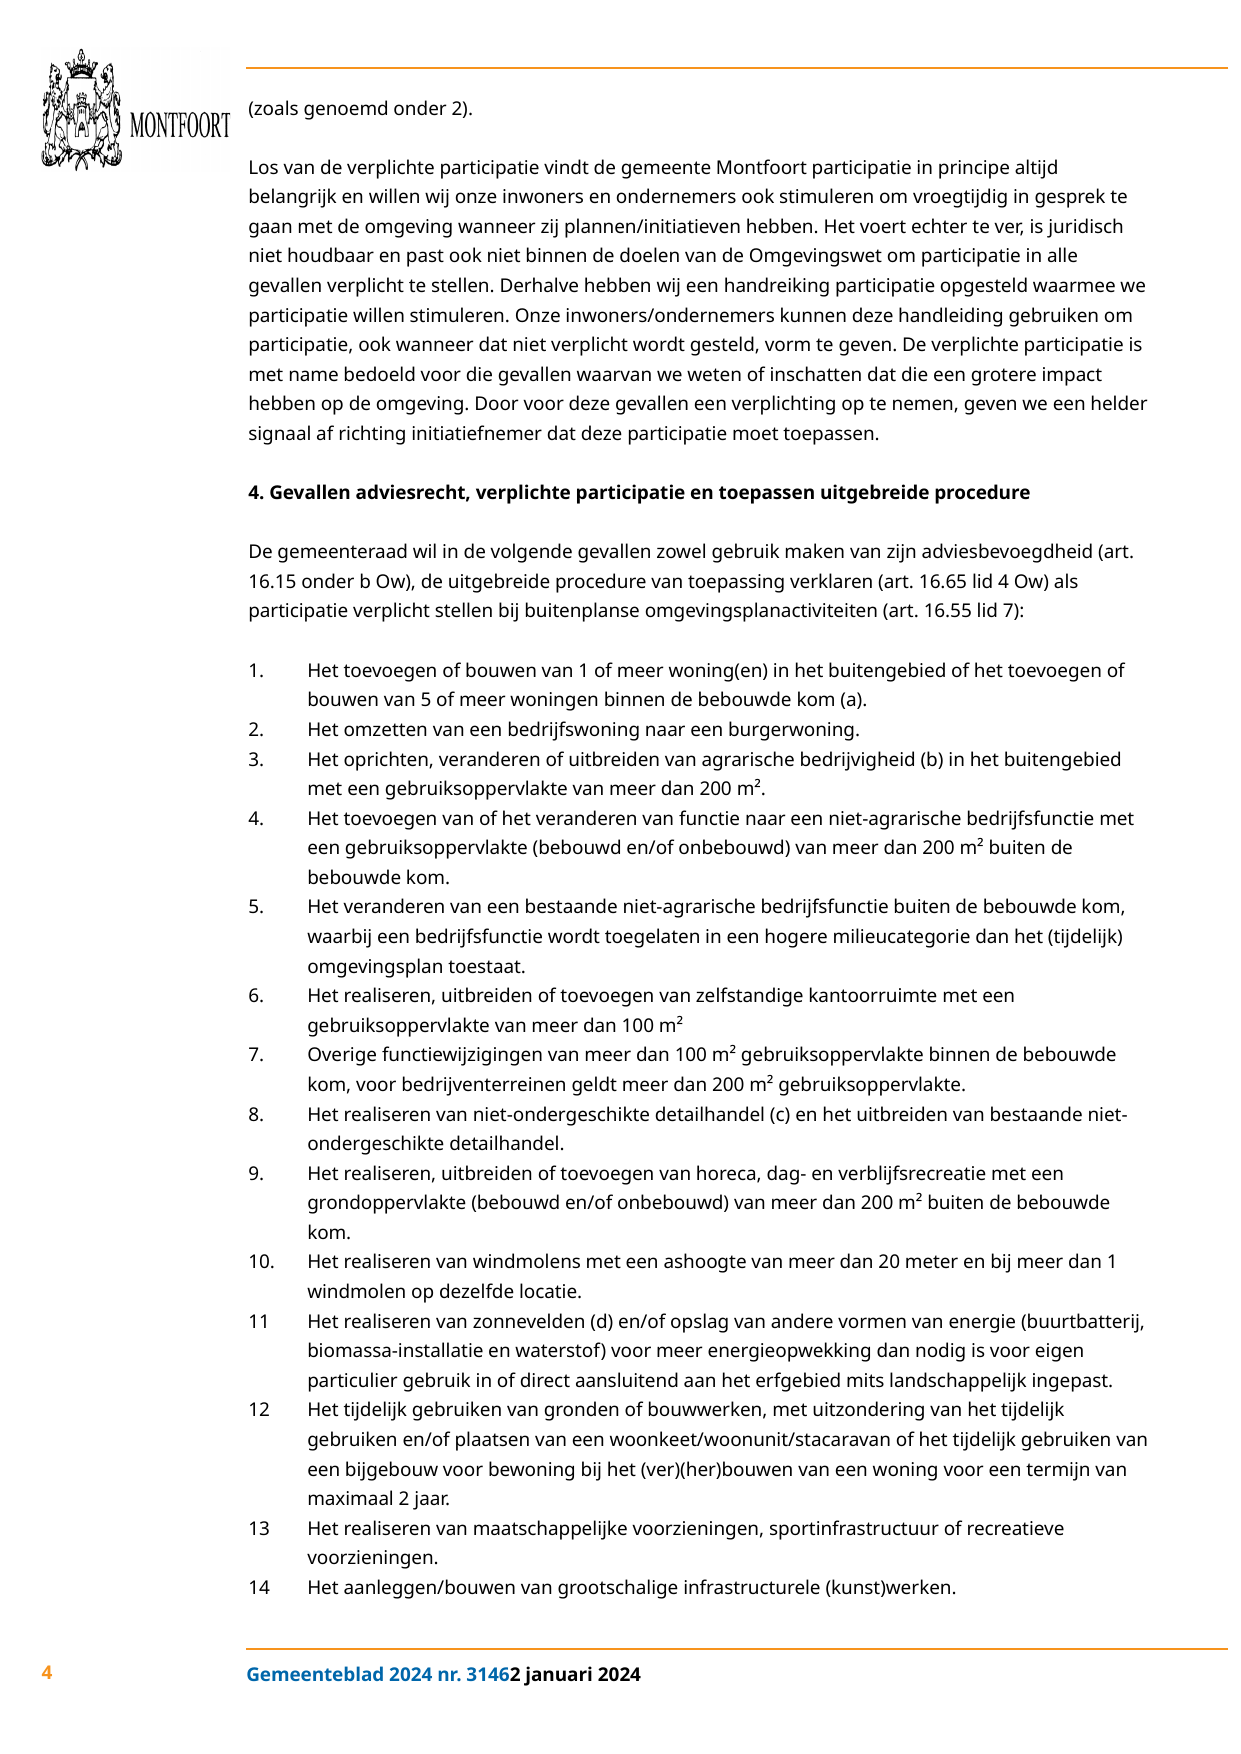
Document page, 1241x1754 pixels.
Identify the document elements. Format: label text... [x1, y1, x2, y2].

text De gemeenteraad wil in de volgende gevallen zowel gebruik maken van zijn adviesbevoegdheid (art. 16.15 onder b Ow), de uitgebreide procedure van toepassing verklaren (art. 16.65 lid 4 Ow) als participatie verplicht stellen bij buitenplanse omgevingsplanactiviteiten (art. 16.55 lid 7): [248, 538, 1152, 623]
picture [41, 47, 231, 172]
text (zoals genoemd onder 2). [248, 95, 1152, 121]
table_header Het toevoegen of bouwen van 1 of meer woning(en) in het buitengebied of het toevoegen of bouwen van 5 of meer woningen binnen de bebouwde kom (a). Het omzetten van een bedrijfswoning naar een burgerwoning. Het oprichten, veranderen of uitbreiden van agrarische bedrijvigheid (b) in het buitengebied met een gebruiksoppervlakte van meer dan 200 m². Het toevoegen van of het veranderen van functie naar een niet-agrarische bedrijfsfunctie met een gebruiksoppervlakte (bebouwd en/of onbebouwd) van meer dan 200 m² buiten de bebouwde kom. Het veranderen van een bestaande niet-agrarische bedrijfsfunctie buiten de bebouwde kom, waarbij een bedrijfsfunctie wordt toegelaten in een hogere milieucategorie dan het (tijdelijk) omgevingsplan toestaat. Het realiseren, uitbreiden of toevoegen van zelfstandige kantoorruimte met een gebruiksoppervlakte van meer dan 100 m² Overige functiewijzigingen van meer dan 100 m² gebruiksoppervlakte binnen de bebouwde kom, voor bedrijventerreinen geldt meer dan 200 m² gebruiksoppervlakte. Het realiseren van niet-ondergeschikte detailhandel (c) en het uitbreiden van bestaande niet-ondergeschikte detailhandel. Het realiseren, uitbreiden of toevoegen van horeca, dag- en verblijfsrecreatie met een grondoppervlakte (bebouwd en/of onbebouwd) van meer dan 200 m² buiten de bebouwde kom. Het realiseren van windmolens met een ashoogte van meer dan 20 meter en bij meer dan 1 windmolen op dezelfde locatie. Het realiseren van zonnevelden (d) en/of opslag van andere vormen van energie (buurtbatterij, biomassa-installatie en waterstof) voor meer energieopwekking dan nodig is voor eigen particulier gebruik in of direct aansluitend aan het erfgebied mits landschappelijk ingepast. Het tijdelijk gebruiken van gronden of bouwwerken, met uitzondering van het tijdelijk gebruiken en/of plaatsen van een woonkeet/woonunit/stacaravan of het tijdelijk gebruiken van een bijgebouw voor bewoning bij het (ver)(her)bouwen van een woning voor een termijn van maximaal 2 jaar. Het realiseren van maatschappelijke voorzieningen, sportinfrastructuur of recreatieve voorzieningen. Het aanleggen/bouwen van grootschalige infrastructurele (kunst)werken. [248, 657, 1152, 1600]
text Los van de verplichte participatie vindt de gemeente Montfoort participatie in principe altijd belangrijk en willen wij onze inwoners en ondernemers ook stimuleren om vroegtijdig in gesprek te gaan met de omgeving wanneer zij plannen/initiatieven hebben. Het voert echter te ver, is juridisch niet houdbaar en past ook niet binnen de doelen van de Omgevingswet om participatie in alle gevallen verplicht te stellen. Derhalve hebben wij een handreiking participatie opgesteld waarmee we participatie willen stimuleren. Onze inwoners/ondernemers kunnen deze handleiding gebruiken om participatie, ook wanneer dat niet verplicht wordt gesteld, vorm te geven. De verplichte participatie is met name bedoeld voor die gevallen waarvan we weten of inschatten dat die een grotere impact hebben op de omgeving. Door voor deze gevallen een verplichting op te nemen, geven we een helder signaal af richting initiatiefnemer dat deze participatie moet toepassen. [248, 154, 1152, 446]
text 4. Gevallen adviesrecht, verplichte participatie en toepassen uitgebreide procedure [248, 479, 1152, 505]
